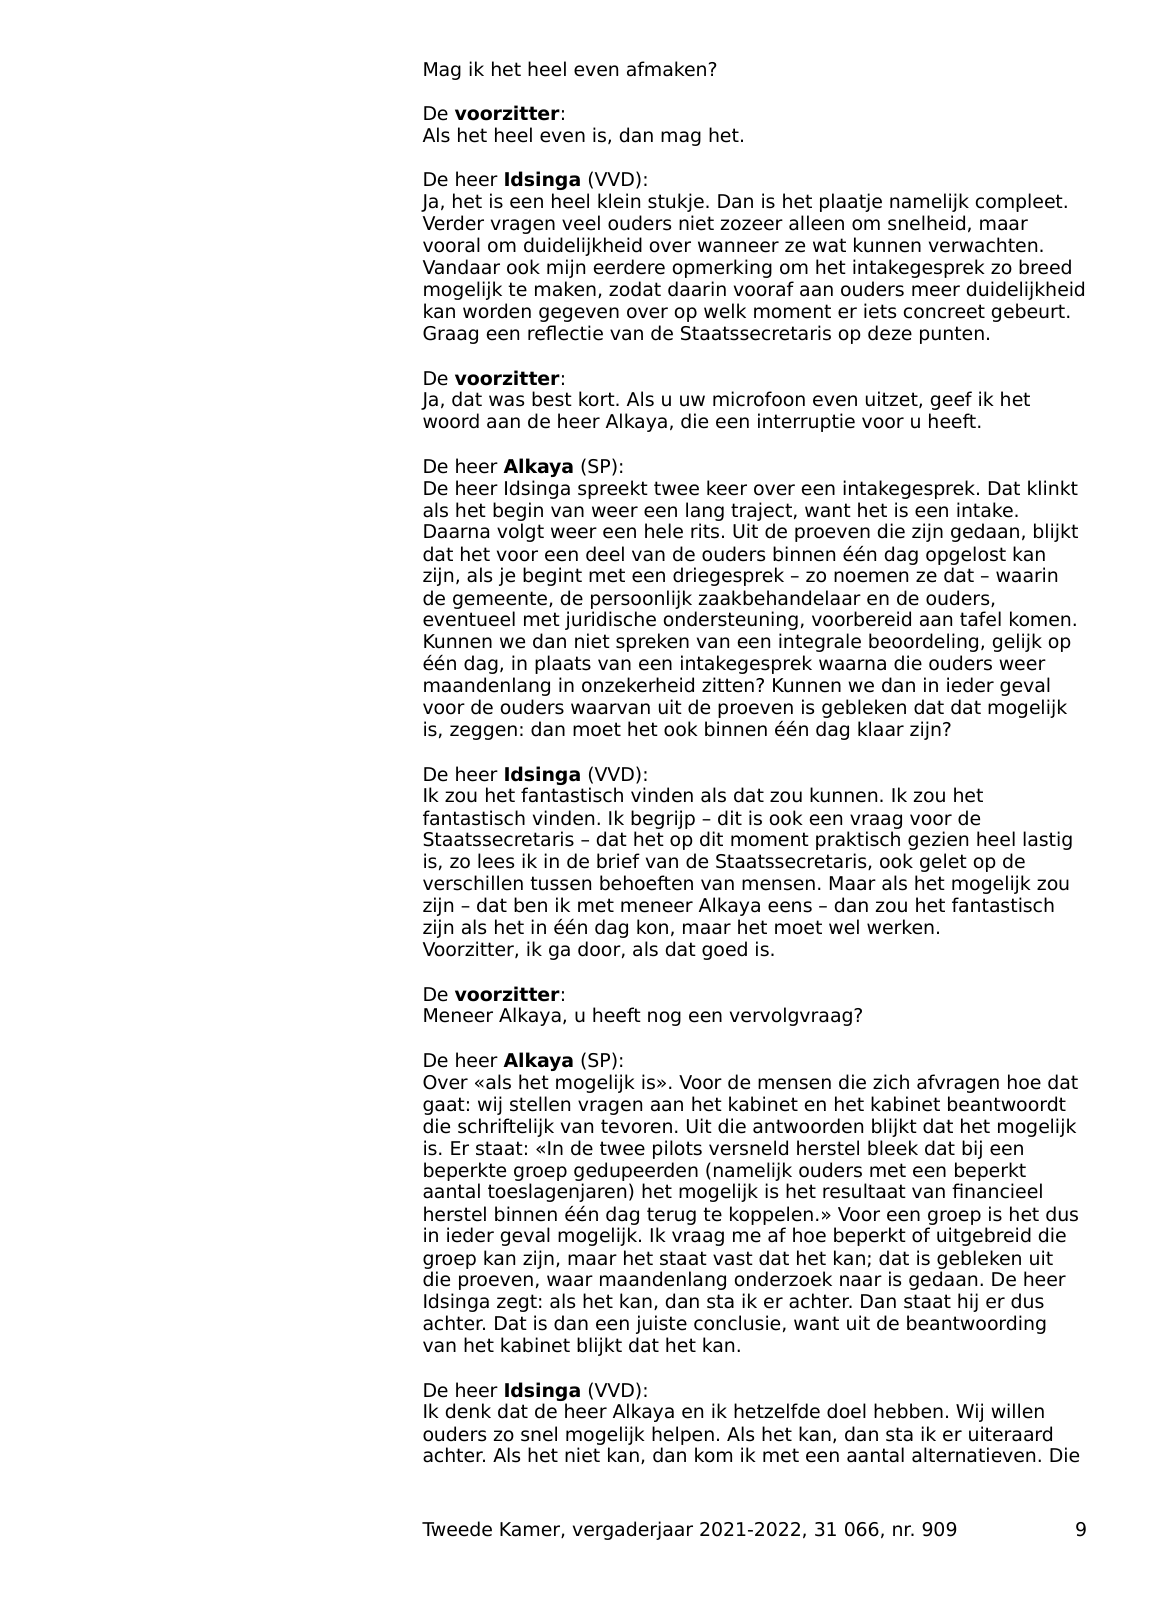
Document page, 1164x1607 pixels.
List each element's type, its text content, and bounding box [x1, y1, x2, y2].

text Mag ik het heel even afmaken? [422, 59, 1087, 81]
text Ik denk dat de heer Alkaya en ik hetzelfde doel hebben. Wij willen ouders zo snel mogelijk helpen. Als het kan, dan sta ik er uiteraard achter. Als het niet kan, dan kom ik met een aantal alternatieven. Die [422, 1401, 1087, 1467]
text De voorzitter: [422, 983, 1087, 1005]
text Over «als het mogelijk is». Voor de mensen die zich afvragen hoe dat gaat: wij stellen vragen aan het kabinet en het kabinet beantwoordt die schriftelijk van tevoren. Uit die antwoorden blijkt dat het mogelijk is. Er staat: «In de twee pilots versneld herstel bleek dat bij een beperkte groep gedupeerden (namelijk ouders met een beperkt aantal toeslagenjaren) het mogelijk is het resultaat van financieel herstel binnen één dag terug te koppelen.» Voor een groep is het dus in ieder geval mogelijk. Ik vraag me af hoe beperkt of uitgebreid die groep kan zijn, maar het staat vast dat het kan; dat is gebleken uit die proeven, waar maandenlang onderzoek naar is gedaan. De heer Idsinga zegt: als het kan, dan sta ik er achter. Dan staat hij er dus achter. Dat is dan een juiste conclusie, want uit de beantwoording van het kabinet blijkt dat het kan. [422, 1072, 1087, 1357]
text De heer Idsinga (VVD): [422, 169, 1087, 191]
text Ja, dat was best kort. Als u uw microfoon even uitzet, geef ik het woord aan de heer Alkaya, die een interruptie voor u heeft. [422, 389, 1087, 433]
text De heer Alkaya (SP): [422, 1049, 1087, 1072]
text Ja, het is een heel klein stukje. Dan is het plaatje namelijk compleet. Verder vragen veel ouders niet zozeer alleen om snelheid, maar vooral om duidelijkheid over wanneer ze wat kunnen verwachten. Vandaar ook mijn eerdere opmerking om het intakegesprek zo breed mogelijk te maken, zodat daarin vooraf aan ouders meer duidelijkheid kan worden gegeven over op welk moment er iets concreet gebeurt. Graag een reflectie van de Staatssecretaris op deze punten. [422, 191, 1087, 345]
text Meneer Alkaya, u heeft nog een vervolgvraag? [422, 1005, 1087, 1027]
text De heer Idsinga (VVD): [422, 763, 1087, 785]
text De voorzitter: [422, 103, 1087, 125]
text De heer Idsinga spreekt twee keer over een intakegesprek. Dat klinkt als het begin van weer een lang traject, want het is een intake. Daarna volgt weer een hele rits. Uit de proeven die zijn gedaan, blijkt dat het voor een deel van de ouders binnen één dag opgelost kan zijn, als je begint met een driegesprek – zo noemen ze dat – waarin de gemeente, de persoonlijk zaakbehandelaar en de ouders, eventueel met juridische ondersteuning, voorbereid aan tafel komen. Kunnen we dan niet spreken van een integrale beoordeling, gelijk op één dag, in plaats van een intakegesprek waarna die ouders weer maandenlang in onzekerheid zitten? Kunnen we dan in ieder geval voor de ouders waarvan uit de proeven is gebleken dat dat mogelijk is, zeggen: dan moet het ook binnen één dag klaar zijn? [422, 477, 1087, 741]
text Als het heel even is, dan mag het. [422, 125, 1087, 147]
text Ik zou het fantastisch vinden als dat zou kunnen. Ik zou het fantastisch vinden. Ik begrijp – dit is ook een vraag voor de Staatssecretaris – dat het op dit moment praktisch gezien heel lastig is, zo lees ik in de brief van de Staatssecretaris, ook gelet op de verschillen tussen behoeften van mensen. Maar als het mogelijk zou zijn – dat ben ik met meneer Alkaya eens – dan zou het fantastisch zijn als het in één dag kon, maar het moet wel werken. [422, 785, 1087, 939]
text De voorzitter: [422, 367, 1087, 389]
text De heer Alkaya (SP): [422, 456, 1087, 477]
text Voorzitter, ik ga door, als dat goed is. [422, 939, 1087, 961]
text De heer Idsinga (VVD): [422, 1379, 1087, 1401]
